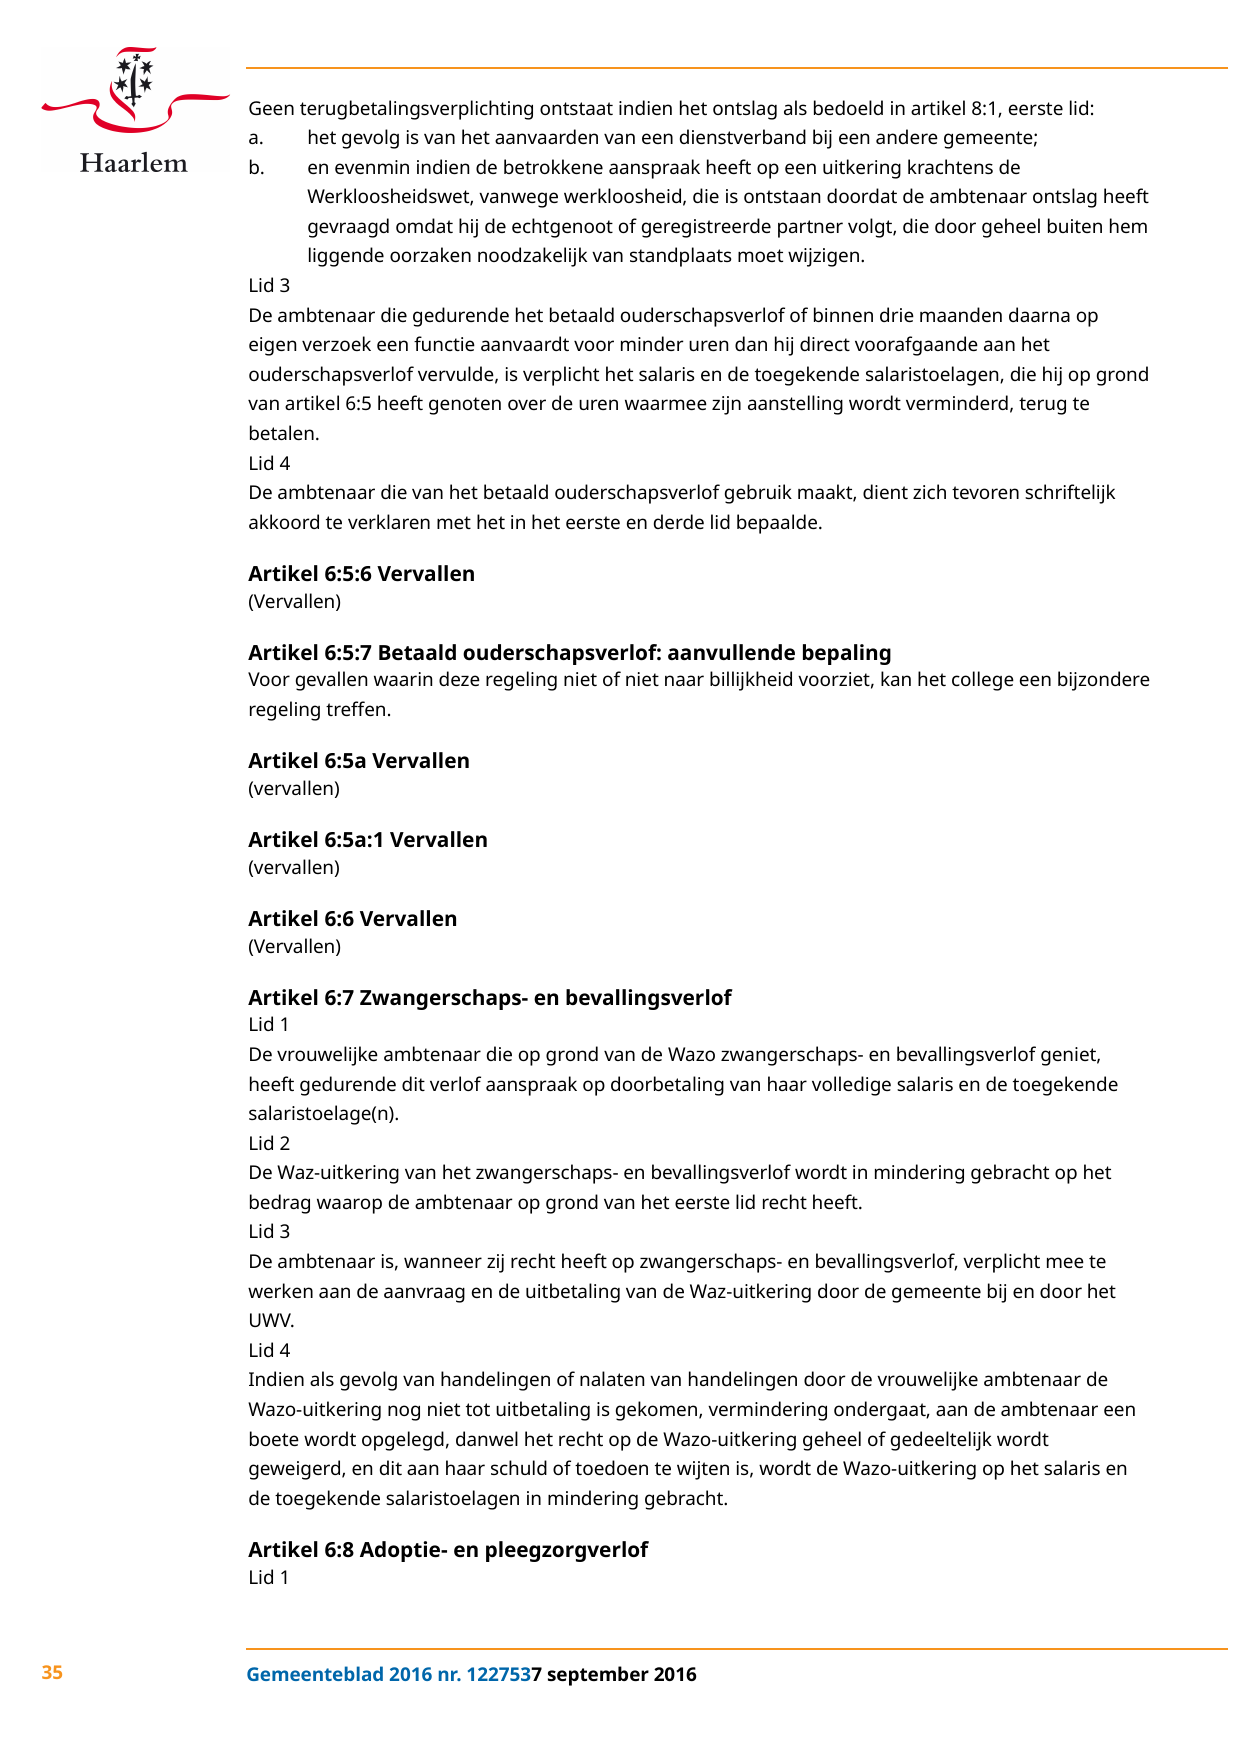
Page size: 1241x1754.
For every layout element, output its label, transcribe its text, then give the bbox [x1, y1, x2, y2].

text Artikel 6:5a Vervallen [248, 747, 1152, 775]
text Artikel 6:5:6 Vervallen [248, 559, 1152, 588]
text De Waz-uitkering van het zwangerschaps- en bevallingsverlof wordt in mindering gebracht op het bedrag waarop de ambtenaar op grond van het eerste lid recht heeft. [248, 1159, 1152, 1215]
text Lid 2 [248, 1130, 1152, 1156]
text De ambtenaar die gedurende het betaald ouderschapsverlof of binnen drie maanden daarna op eigen verzoek een functie aanvaardt voor minder uren dan hij direct voorafgaande aan het ouderschapsverlof vervulde, is verplicht het salaris en de toegekende salaristoelagen, die hij op grond van artikel 6:5 heeft genoten over de uren waarmee zijn aanstelling wordt verminderd, terug te betalen. [248, 302, 1152, 446]
text De ambtenaar die van het betaald ouderschapsverlof gebruik maakt, dient zich tevoren schriftelijk akkoord te verklaren met het in het eerste en derde lid bepaalde. [248, 479, 1152, 535]
text (Vervallen) [248, 933, 1152, 958]
text (vervallen) [248, 775, 1152, 801]
text Artikel 6:5:7 Betaald ouderschapsverlof: aanvullende bepaling [248, 638, 1152, 667]
text Artikel 6:7 Zwangerschaps- en bevallingsverlof [248, 983, 1152, 1012]
text Voor gevallen waarin deze regeling niet of niet naar billijkheid voorziet, kan het college een bijzondere regeling treffen. [248, 667, 1152, 722]
text Lid 4 [248, 1337, 1152, 1363]
list en evenmin indien de betrokkene aanspraak heeft op een uitkering krachtens de Werkloosheidswet, vanwege werkloosheid, die is ontstaan doordat de ambtenaar ontslag heeft gevraagd omdat hij de echtgenoot of geregistreerde partner volgt, die door geheel buiten hem liggende oorzaken noodzakelijk van standplaats moet wijzigen. [248, 154, 1152, 268]
text De ambtenaar is, wanneer zij recht heeft op zwangerschaps- en bevallingsverlof, verplicht mee te werken aan de aanvraag en de uitbetaling van de Waz-uitkering door de gemeente bij en door het UWV. [248, 1248, 1152, 1333]
text De vrouwelijke ambtenaar die op grond van de Wazo zwangerschaps- en bevallingsverlof geniet, heeft gedurende dit verlof aanspraak op doorbetaling van haar volledige salaris en de toegekende salaristoelage(n). [248, 1041, 1152, 1126]
text (Vervallen) [248, 588, 1152, 613]
text Lid 4 [248, 450, 1152, 476]
text Artikel 6:8 Adoptie- en pleegzorgverlof [248, 1535, 1152, 1564]
text Lid 3 [248, 1219, 1152, 1244]
text Lid 1 [248, 1564, 1152, 1589]
text (vervallen) [248, 854, 1152, 880]
picture [41, 47, 231, 172]
text Artikel 6:6 Vervallen [248, 904, 1152, 933]
text Indien als gevolg van handelingen of nalaten van handelingen door de vrouwelijke ambtenaar de Wazo-uitkering nog niet tot uitbetaling is gekomen, vermindering ondergaat, aan de ambtenaar een boete wordt opgelegd, danwel het recht op de Wazo-uitkering geheel of gedeeltelijk wordt geweigerd, en dit aan haar schuld of toedoen te wijten is, wordt de Wazo-uitkering op het salaris en de toegekende salaristoelagen in mindering gebracht. [248, 1367, 1152, 1511]
text Geen terugbetalingsverplichting ontstaat indien het ontslag als bedoeld in artikel 8:1, eerste lid: [248, 95, 1152, 121]
text Artikel 6:5a:1 Vervallen [248, 826, 1152, 854]
list het gevolg is van het aanvaarden van een dienstverband bij een andere gemeente; [248, 124, 1152, 150]
text Lid 1 [248, 1012, 1152, 1037]
text Lid 3 [248, 272, 1152, 298]
